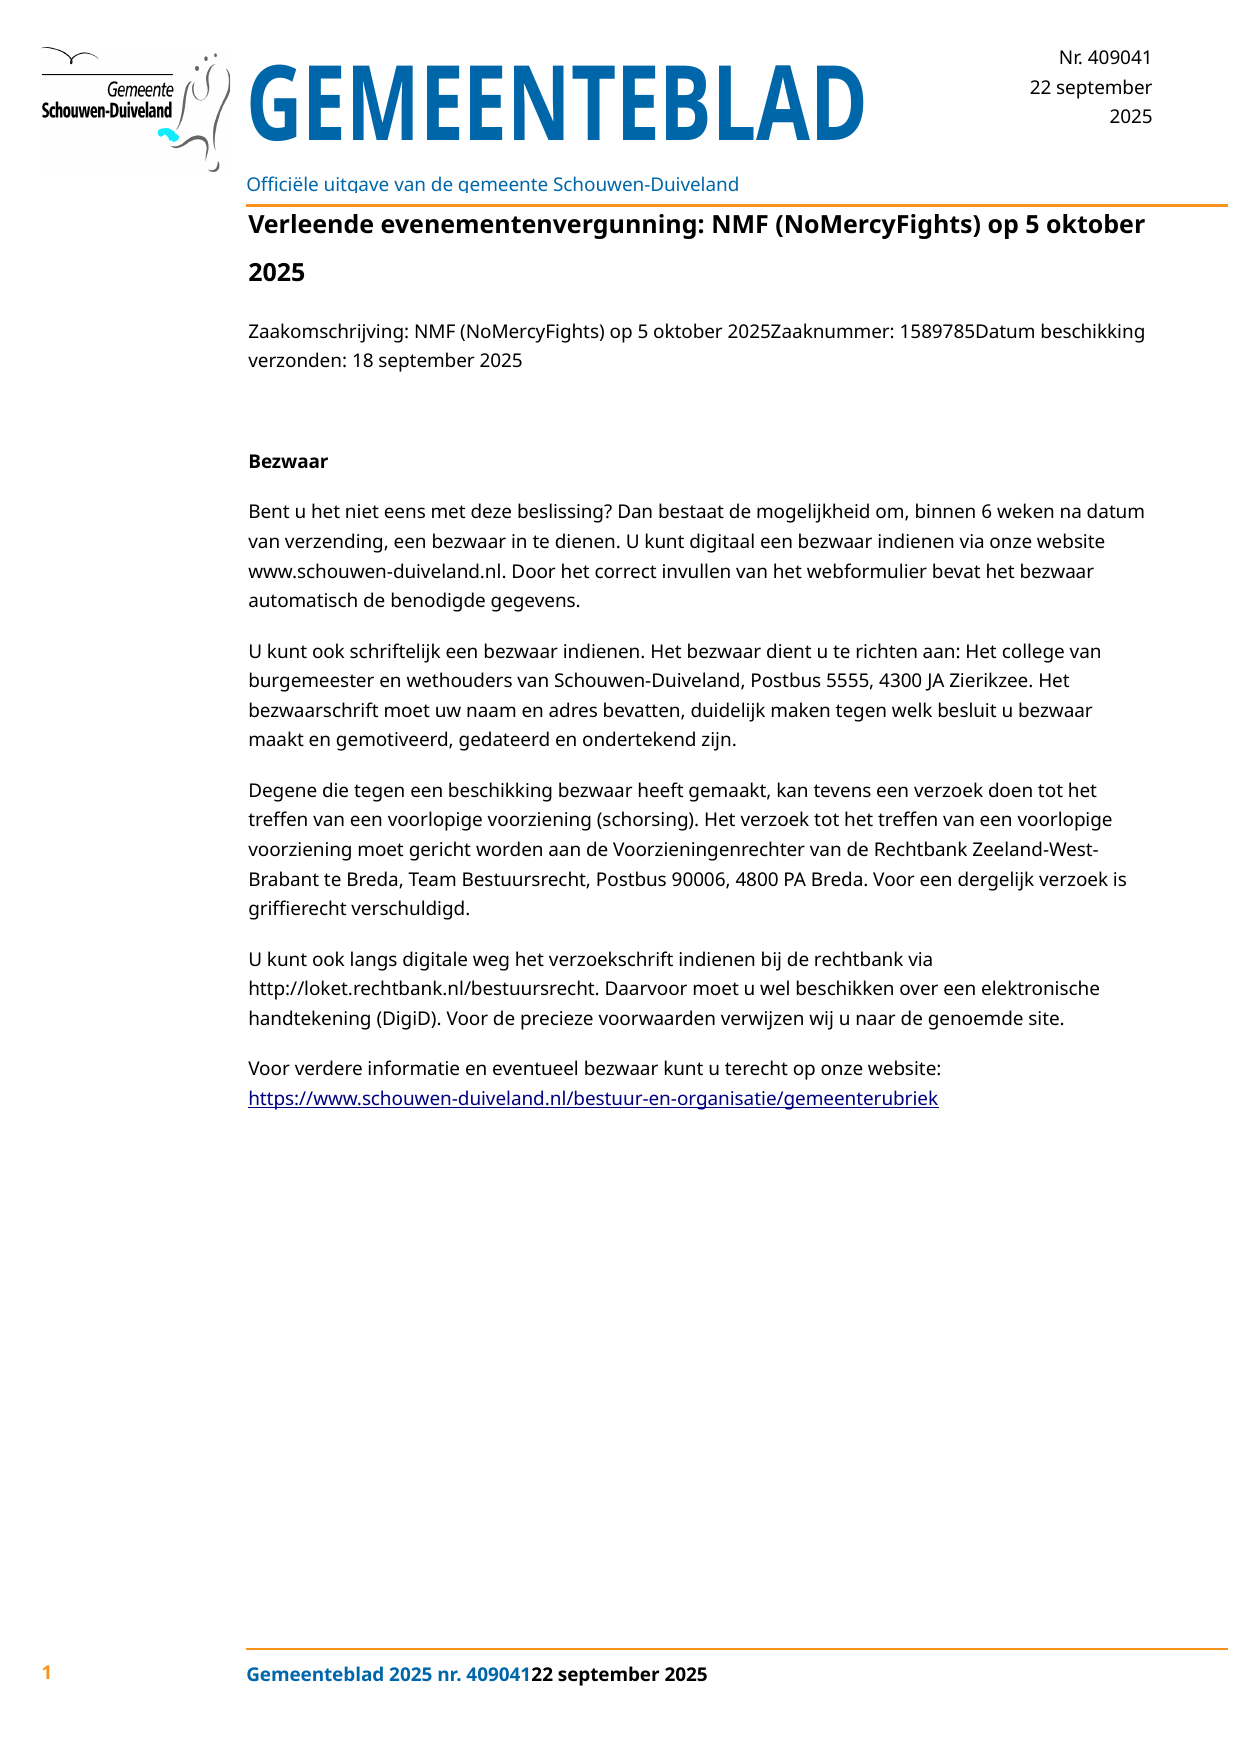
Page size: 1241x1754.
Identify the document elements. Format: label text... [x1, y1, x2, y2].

text Bezwaar [248, 448, 1152, 474]
text Degene die tegen een beschikking bezwaar heeft gemaakt, kan tevens een verzoek doen tot het treffen van een voorlopige voorziening (schorsing). Het verzoek tot het treffen van een voorlopige voorziening moet gericht worden aan de Voorzieningenrechter van de Rechtbank Zeeland-West-Brabant te Breda, Team Bestuursrecht, Postbus 90006, 4800 PA Breda. Voor een dergelijk verzoek is griffierecht verschuldigd. [248, 777, 1152, 921]
text Voor verdere informatie en eventueel bezwaar kunt u terecht op onze website: https://www.schouwen-duiveland.nl/bestuur-en-organisatie/gemeenterubriek [248, 1055, 1152, 1111]
text U kunt ook langs digitale weg het verzoekschrift indienen bij de rechtbank via http://loket.rechtbank.nl/bestuursrecht. Daarvoor moet u wel beschikken over een elektronische handtekening (DigiD). Voor de precieze voorwaarden verwijzen wij u naar de genoemde site. [248, 946, 1152, 1031]
text U kunt ook schriftelijk een bezwaar indienen. Het bezwaar dient u te richten aan: Het college van burgemeester en wethouders van Schouwen-Duiveland, Postbus 5555, 4300 JA Zierikzee. Het bezwaarschrift moet uw naam en adres bevatten, duidelijk maken tegen welk besluit u bezwaar maakt en gemotiveerd, gedateerd en ondertekend zijn. [248, 638, 1152, 752]
text Bent u het niet eens met deze beslissing? Dan bestaat de mogelijkheid om, binnen 6 weken na datum van verzending, een bezwaar in te dienen. U kunt digitaal een bezwaar indienen via onze website www.schouwen-duiveland.nl. Door het correct invullen van het webformulier bevat het bezwaar automatisch de benodigde gegevens. [248, 499, 1152, 613]
text Verleende evenementenvergunning: NMF (NoMercyFights) op 5 oktober 2025 [248, 207, 1152, 288]
text Zaakomschrijving: NMF (NoMercyFights) op 5 oktober 2025Zaaknummer: 1589785Datum beschikking verzonden: 18 september 2025 [248, 318, 1152, 373]
picture [41, 47, 231, 172]
